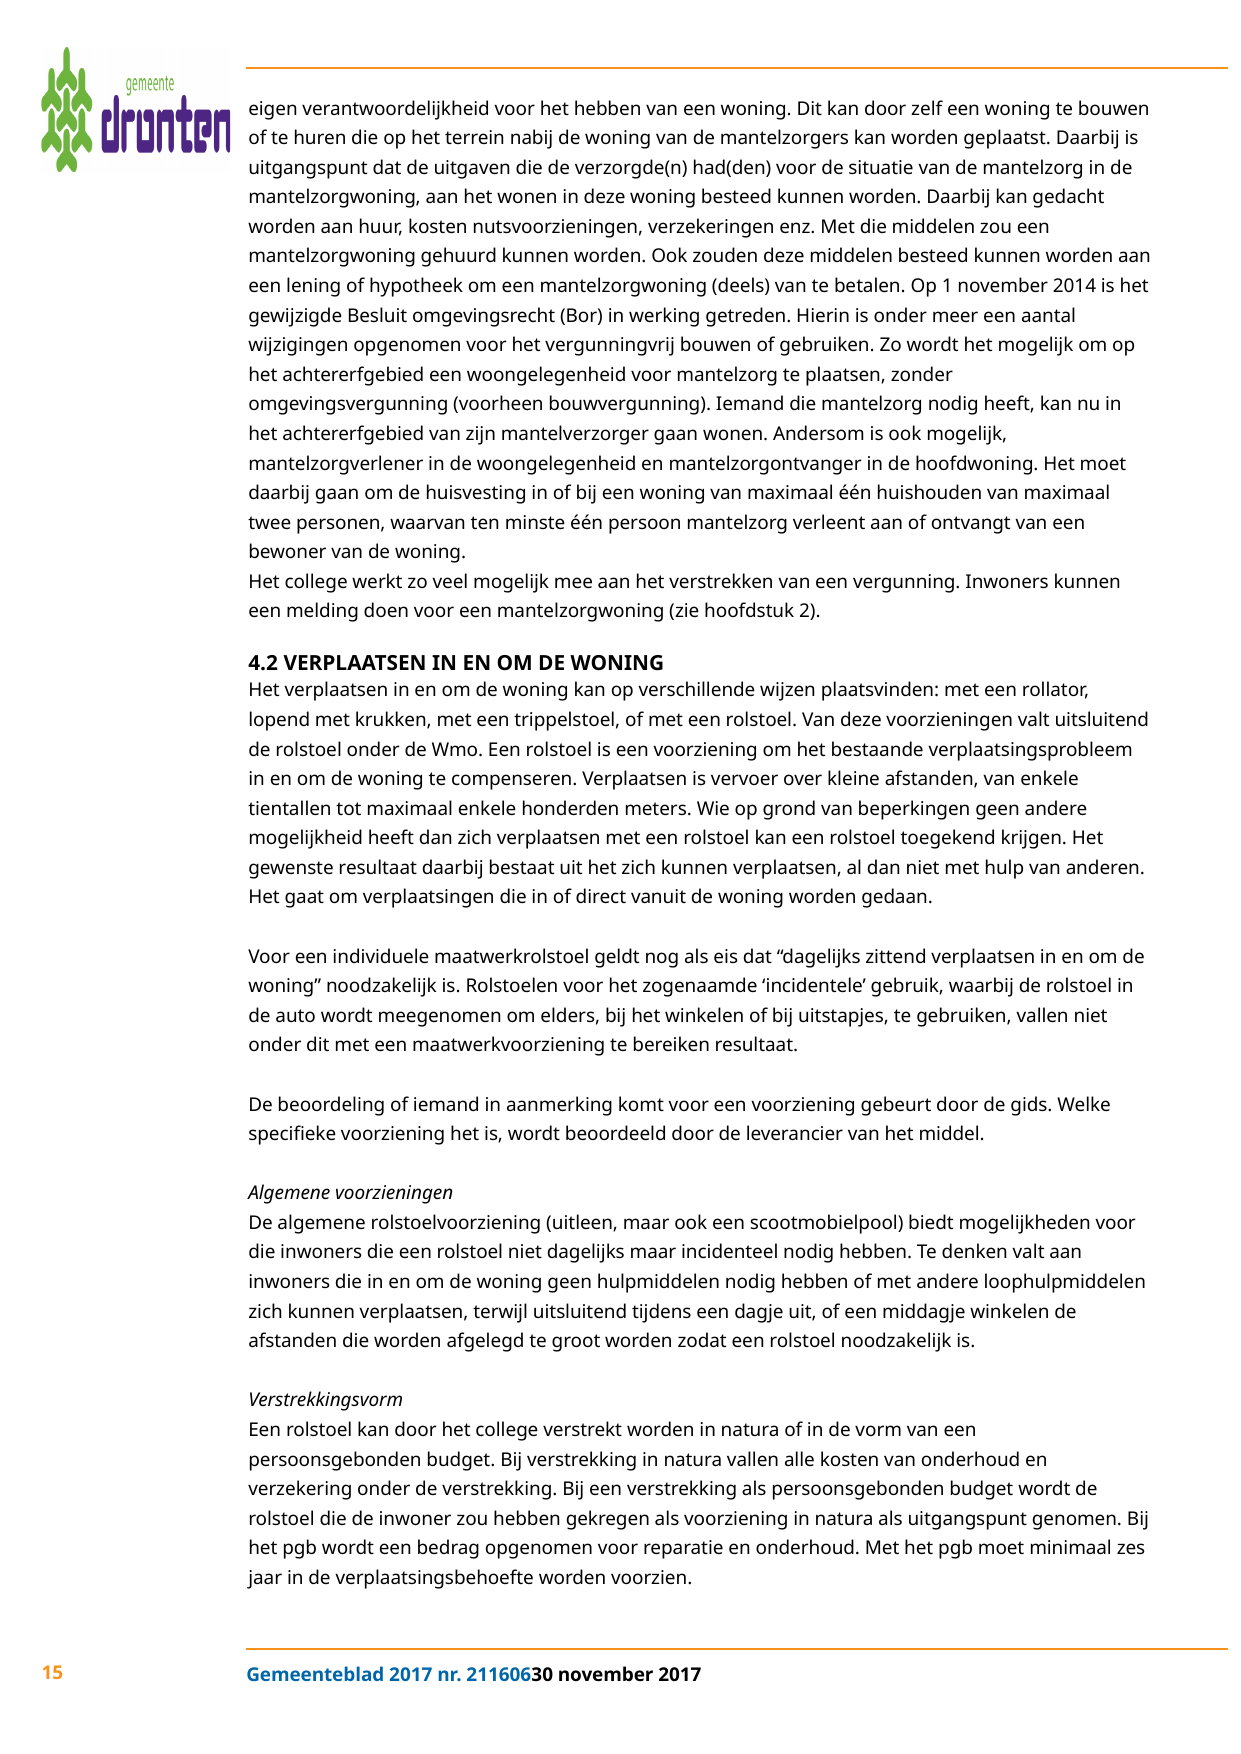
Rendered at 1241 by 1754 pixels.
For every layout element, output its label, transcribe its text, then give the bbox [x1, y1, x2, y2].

text De beoordeling of iemand in aanmerking komt voor een voorziening gebeurt door de gids. Welke specifieke voorziening het is, wordt beoordeeld door de leverancier van het middel. [248, 1091, 1152, 1146]
text De algemene rolstoelvoorziening (uitleen, maar ook een scootmobielpool) biedt mogelijkheden voor die inwoners die een rolstoel niet dagelijks maar incidenteel nodig hebben. Te denken valt aan inwoners die in en om de woning geen hulpmiddelen nodig hebben of met andere loophulpmiddelen zich kunnen verplaatsen, terwijl uitsluitend tijdens een dagje uit, of een middagje winkelen de afstanden die worden afgelegd te groot worden zodat een rolstoel noodzakelijk is. [248, 1209, 1152, 1353]
text Een rolstoel kan door het college verstrekt worden in natura of in de vorm van een persoonsgebonden budget. Bij verstrekking in natura vallen alle kosten van onderhoud en verzekering onder de verstrekking. Bij een verstrekking als persoonsgebonden budget wordt de rolstoel die de inwoner zou hebben gekregen als voorziening in natura als uitgangspunt genomen. Bij het pgb wordt een bedrag opgenomen voor reparatie en onderhoud. Met het pgb moet minimaal zes jaar in de verplaatsingsbehoefte worden voorzien. [248, 1416, 1152, 1590]
text Het college werkt zo veel mogelijk mee aan het verstrekken van een vergunning. Inwoners kunnen een melding doen voor een mantelzorgwoning (zie hoofdstuk 2). [248, 568, 1152, 623]
text eigen verantwoordelijkheid voor het hebben van een woning. Dit kan door zelf een woning te bouwen of te huren die op het terrein nabij de woning van de mantelzorgers kan worden geplaatst. Daarbij is uitgangspunt dat de uitgaven die de verzorgde(n) had(den) voor de situatie van de mantelzorg in de mantelzorgwoning, aan het wonen in deze woning besteed kunnen worden. Daarbij kan gedacht worden aan huur, kosten nutsvoorzieningen, verzekeringen enz. Met die middelen zou een mantelzorgwoning gehuurd kunnen worden. Ook zouden deze middelen besteed kunnen worden aan een lening of hypotheek om een mantelzorgwoning (deels) van te betalen. Op 1 november 2014 is het gewijzigde Besluit omgevingsrecht (Bor) in werking getreden. Hierin is onder meer een aantal wijzigingen opgenomen voor het vergunningvrij bouwen of gebruiken. Zo wordt het mogelijk om op het achtererfgebied een woongelegenheid voor mantelzorg te plaatsen, zonder omgevingsvergunning (voorheen bouwvergunning). Iemand die mantelzorg nodig heeft, kan nu in het achtererfgebied van zijn mantelverzorger gaan wonen. Andersom is ook mogelijk, mantelzorgverlener in de woongelegenheid en mantelzorgontvanger in de hoofdwoning. Het moet daarbij gaan om de huisvesting in of bij een woning van maximaal één huishouden van maximaal twee personen, waarvan ten minste één persoon mantelzorg verleent aan of ontvangt van een bewoner van de woning. [248, 95, 1152, 564]
text Algemene voorzieningen [248, 1179, 1152, 1205]
text Het verplaatsen in en om de woning kan op verschillende wijzen plaatsvinden: met een rollator, lopend met krukken, met een trippelstoel, of met een rolstoel. Van deze voorzieningen valt uitsluitend de rolstoel onder de Wmo. Een rolstoel is een voorziening om het bestaande verplaatsingsprobleem in en om de woning te compenseren. Verplaatsen is vervoer over kleine afstanden, van enkele tientallen tot maximaal enkele honderden meters. Wie op grond van beperkingen geen andere mogelijkheid heeft dan zich verplaatsen met een rolstoel kan een rolstoel toegekend krijgen. Het gewenste resultaat daarbij bestaat uit het zich kunnen verplaatsen, al dan niet met hulp van anderen. Het gaat om verplaatsingen die in of direct vanuit de woning worden gedaan. [248, 677, 1152, 909]
picture [41, 47, 231, 172]
text Voor een individuele maatwerkrolstoel geldt nog als eis dat “dagelijks zittend verplaatsen in en om de woning” noodzakelijk is. Rolstoelen voor het zogenaamde ‘incidentele’ gebruik, waarbij de rolstoel in de auto wordt meegenomen om elders, bij het winkelen of bij uitstapjes, te gebruiken, vallen niet onder dit met een maatwerkvoorziening te bereiken resultaat. [248, 943, 1152, 1057]
text Verstrekkingsvorm [248, 1387, 1152, 1412]
text 4.2 VERPLAATSEN IN EN OM DE WONING [248, 648, 1152, 677]
